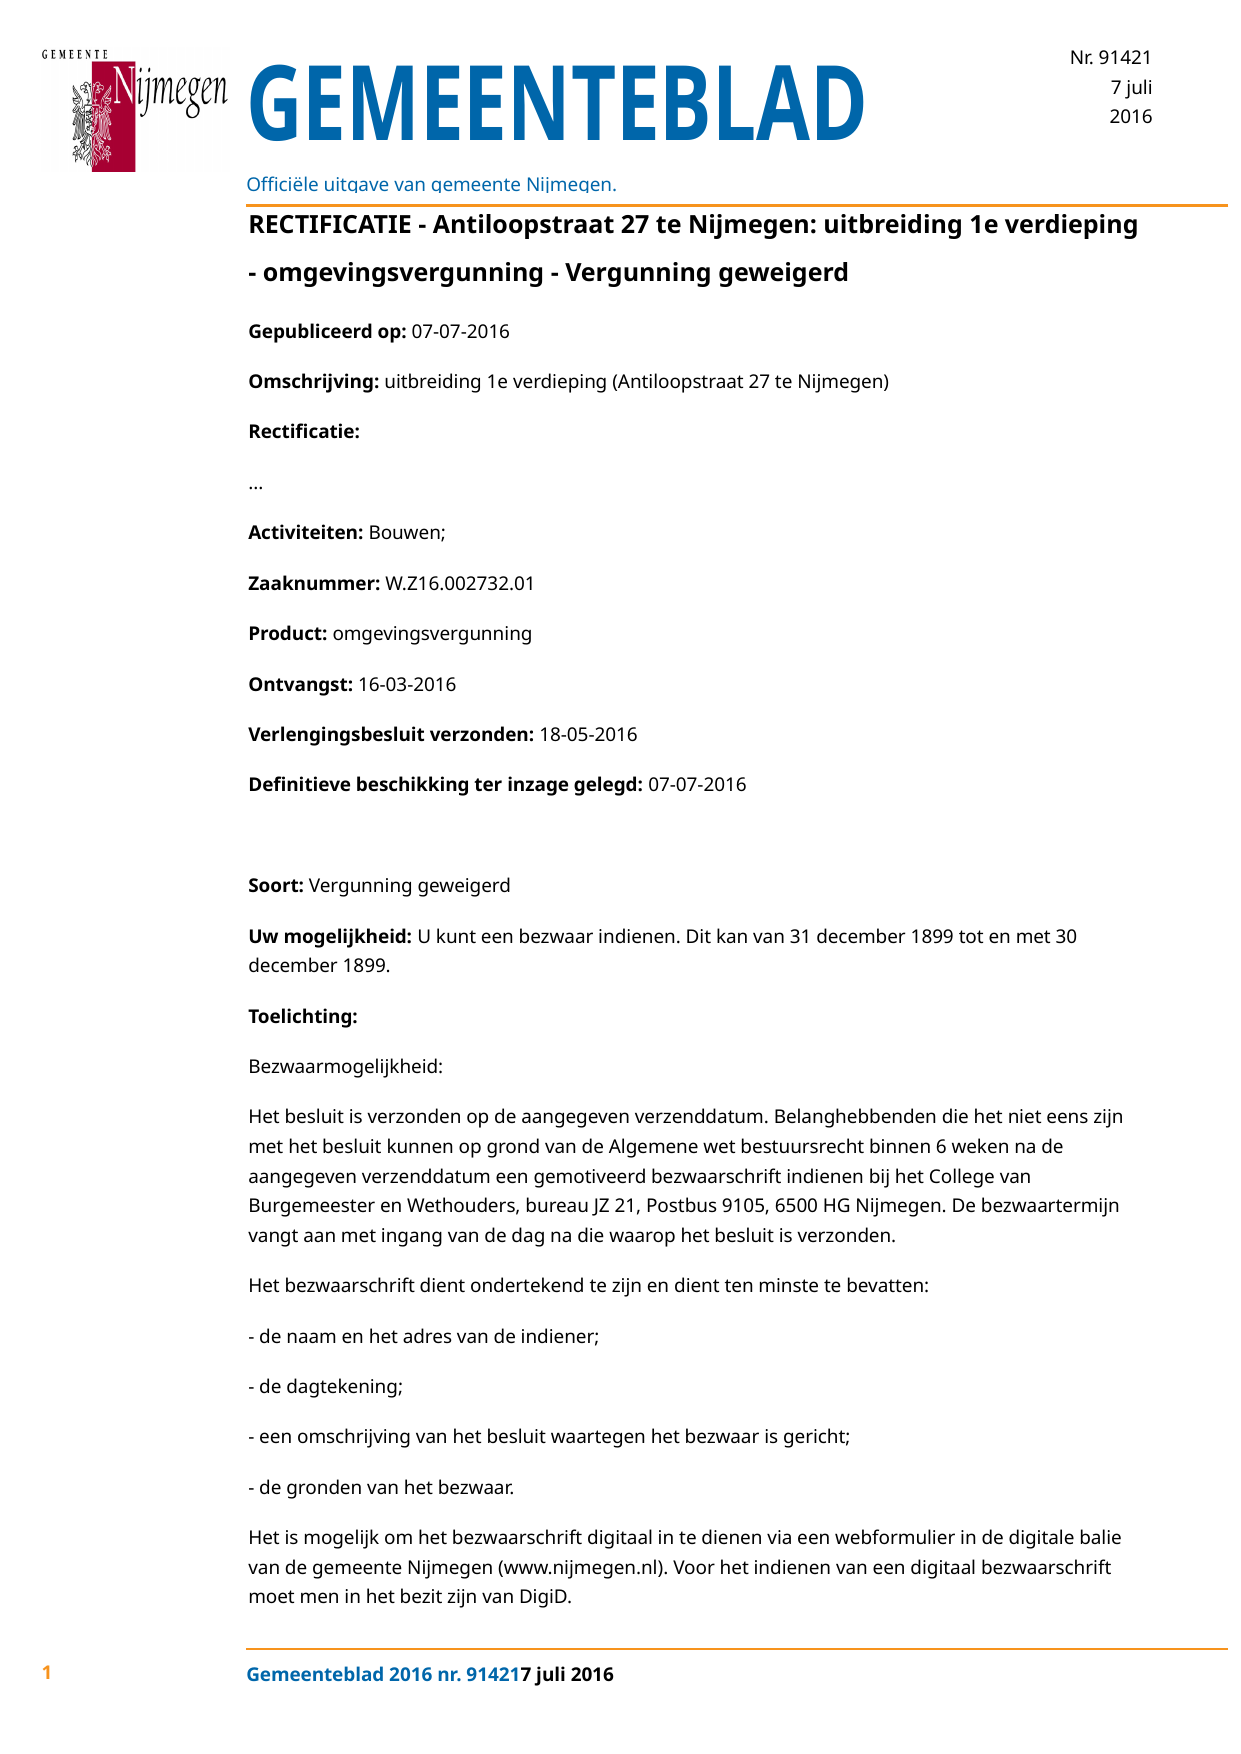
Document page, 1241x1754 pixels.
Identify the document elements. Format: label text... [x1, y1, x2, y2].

text Definitieve beschikking ter inzage gelegd: 07-07-2016 [248, 772, 1152, 797]
text RECTIFICATIE - Antiloopstraat 27 te Nijmegen: uitbreiding 1e verdieping - omgevingsvergunning - Vergunning geweigerd [248, 207, 1152, 288]
text Product: omgevingsvergunning [248, 620, 1152, 646]
text Het is mogelijk om het bezwaarschrift digitaal in te dienen via een webformulier in de digitale balie van de gemeente Nijmegen (www.nijmegen.nl). Voor het indienen van een digitaal bezwaarschrift moet men in het bezit zijn van DigiD. [248, 1524, 1152, 1609]
text Activiteiten: Bouwen; [248, 519, 1152, 545]
text Verlengingsbesluit verzonden: 18-05-2016 [248, 721, 1152, 747]
text - de naam en het adres van de indiener; [248, 1323, 1152, 1349]
text Gepubliceerd op: 07-07-2016 [248, 318, 1152, 344]
text Het bezwaarschrift dient ondertekend te zijn en dient ten minste te bevatten: [248, 1272, 1152, 1298]
text Zaaknummer: W.Z16.002732.01 [248, 570, 1152, 596]
text Bezwaarmogelijkheid: [248, 1053, 1152, 1079]
text Ontvangst: 16-03-2016 [248, 671, 1152, 697]
picture [41, 47, 231, 172]
text Toelichting: [248, 1003, 1152, 1029]
text - een omschrijving van het besluit waartegen het bezwaar is gericht; [248, 1424, 1152, 1449]
text Rectificatie: [248, 419, 1152, 444]
text - de dagtekening; [248, 1373, 1152, 1399]
text Soort: Vergunning geweigerd [248, 872, 1152, 898]
text Uw mogelijkheid: U kunt een bezwaar indienen. Dit kan van 31 december 1899 tot en met 30 december 1899. [248, 923, 1152, 978]
text - de gronden van het bezwaar. [248, 1474, 1152, 1500]
text Het besluit is verzonden op de aangegeven verzenddatum. Belanghebbenden die het niet eens zijn met het besluit kunnen op grond van de Algemene wet bestuursrecht binnen 6 weken na de aangegeven verzenddatum een gemotiveerd bezwaarschrift indienen bij het College van Burgemeester en Wethouders, bureau JZ 21, Postbus 9105, 6500 HG Nijmegen. De bezwaartermijn vangt aan met ingang van de dag na die waarop het besluit is verzonden. [248, 1104, 1152, 1248]
text ... [248, 469, 1152, 495]
text Omschrijving: uitbreiding 1e verdieping (Antiloopstraat 27 te Nijmegen) [248, 368, 1152, 394]
